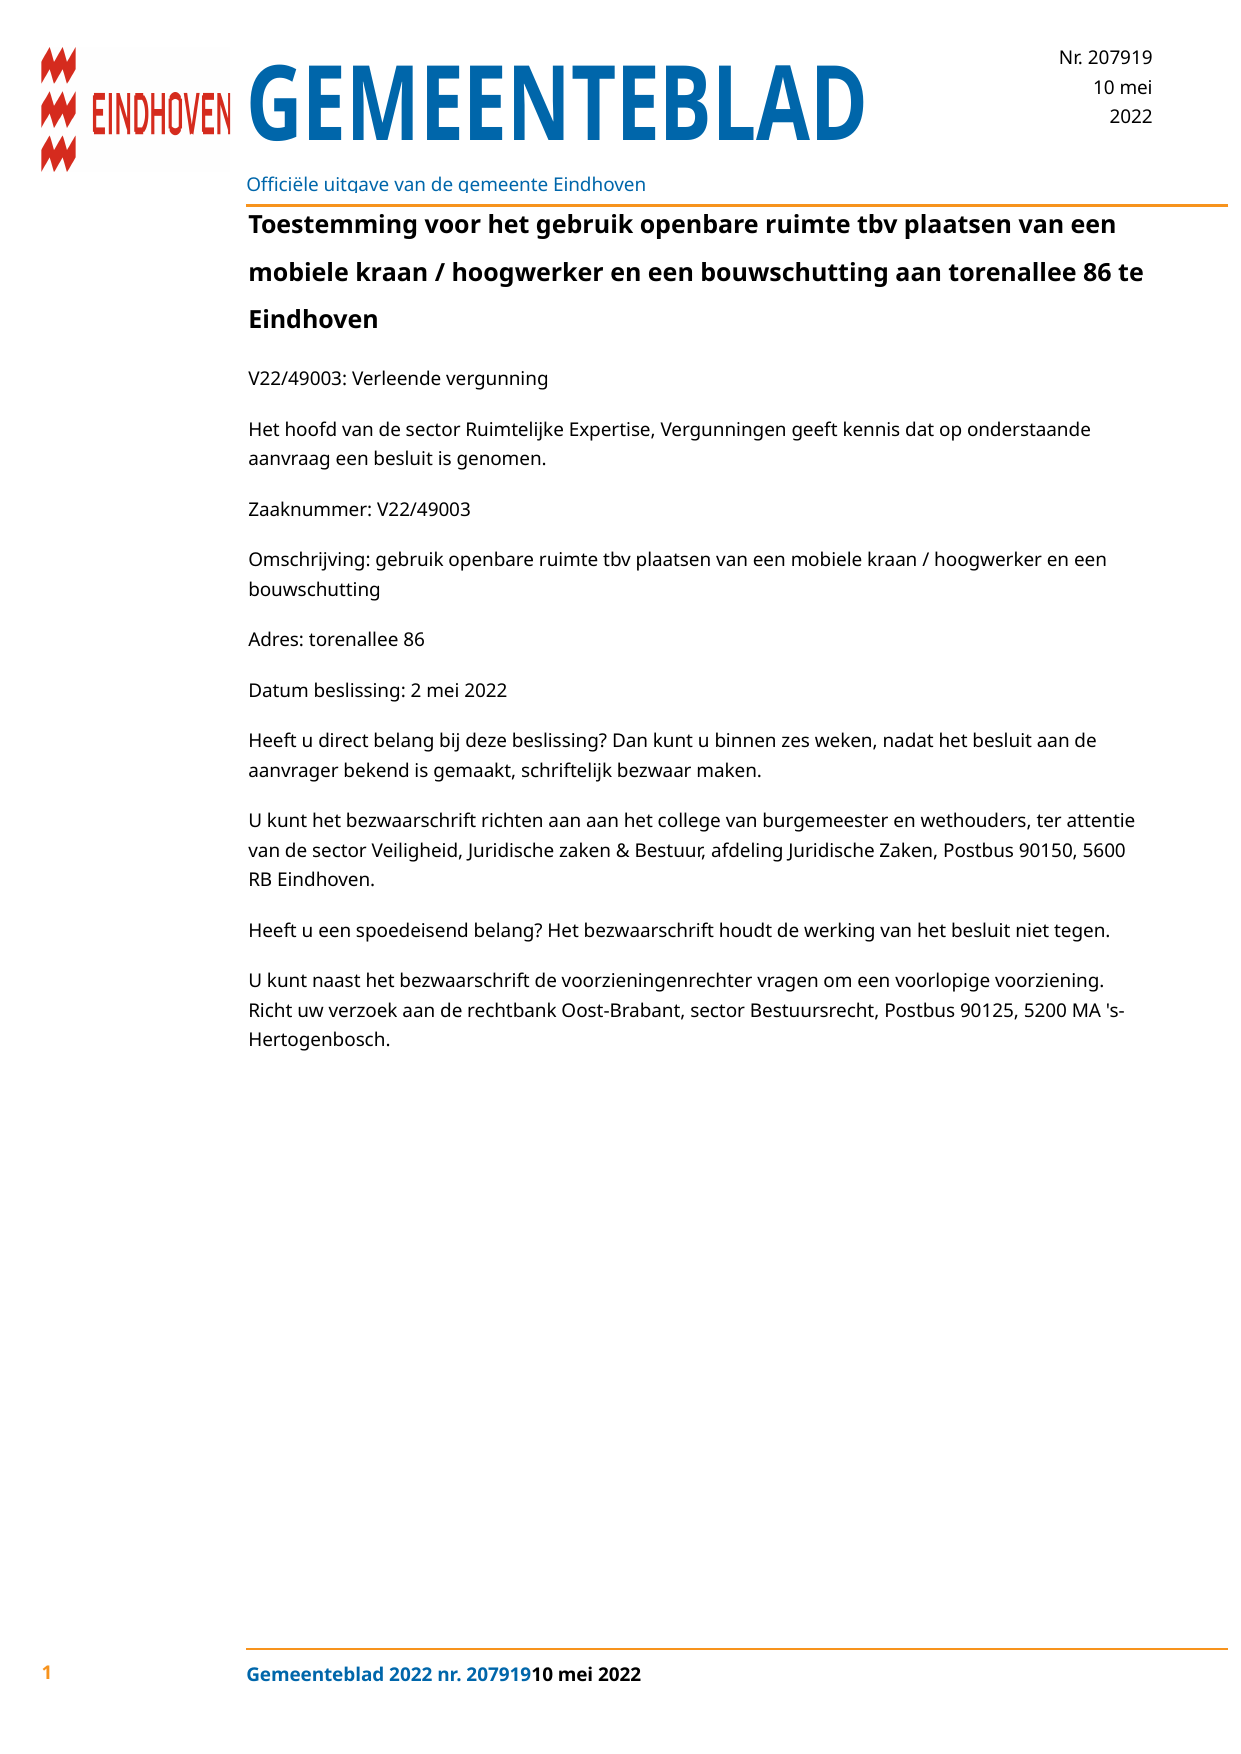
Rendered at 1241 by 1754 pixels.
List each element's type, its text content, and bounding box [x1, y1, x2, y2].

text Heeft u een spoedeisend belang? Het bezwaarschrift houdt de werking van het besluit niet tegen. [248, 917, 1152, 942]
text Het hoofd van de sector Ruimtelijke Expertise, Vergunningen geeft kennis dat op onderstaande aanvraag een besluit is genomen. [248, 416, 1152, 471]
text Omschrijving: gebruik openbare ruimte tbv plaatsen van een mobiele kraan / hoogwerker en een bouwschutting [248, 546, 1152, 602]
text Adres: torenallee 86 [248, 626, 1152, 652]
text Heeft u direct belang bij deze beslissing? Dan kunt u binnen zes weken, nadat het besluit aan de aanvrager bekend is gemaakt, schriftelijk bezwaar maken. [248, 727, 1152, 782]
text V22/49003: Verleende vergunning [248, 366, 1152, 391]
picture [41, 47, 231, 172]
text Datum beslissing: 2 mei 2022 [248, 677, 1152, 702]
text Toestemming voor het gebruik openbare ruimte tbv plaatsen van een mobiele kraan / hoogwerker en een bouwschutting aan torenallee 86 te Eindhoven [248, 207, 1152, 336]
text Zaaknummer: V22/49003 [248, 496, 1152, 522]
text U kunt het bezwaarschrift richten aan aan het college van burgemeester en wethouders, ter attentie van de sector Veiligheid, Juridische zaken & Bestuur, afdeling Juridische Zaken, Postbus 90150, 5600 RB Eindhoven. [248, 807, 1152, 892]
text U kunt naast het bezwaarschrift de voorzieningenrechter vragen om een voorlopige voorziening. Richt uw verzoek aan de rechtbank Oost-Brabant, sector Bestuursrecht, Postbus 90125, 5200 MA 's-Hertogenbosch. [248, 967, 1152, 1052]
